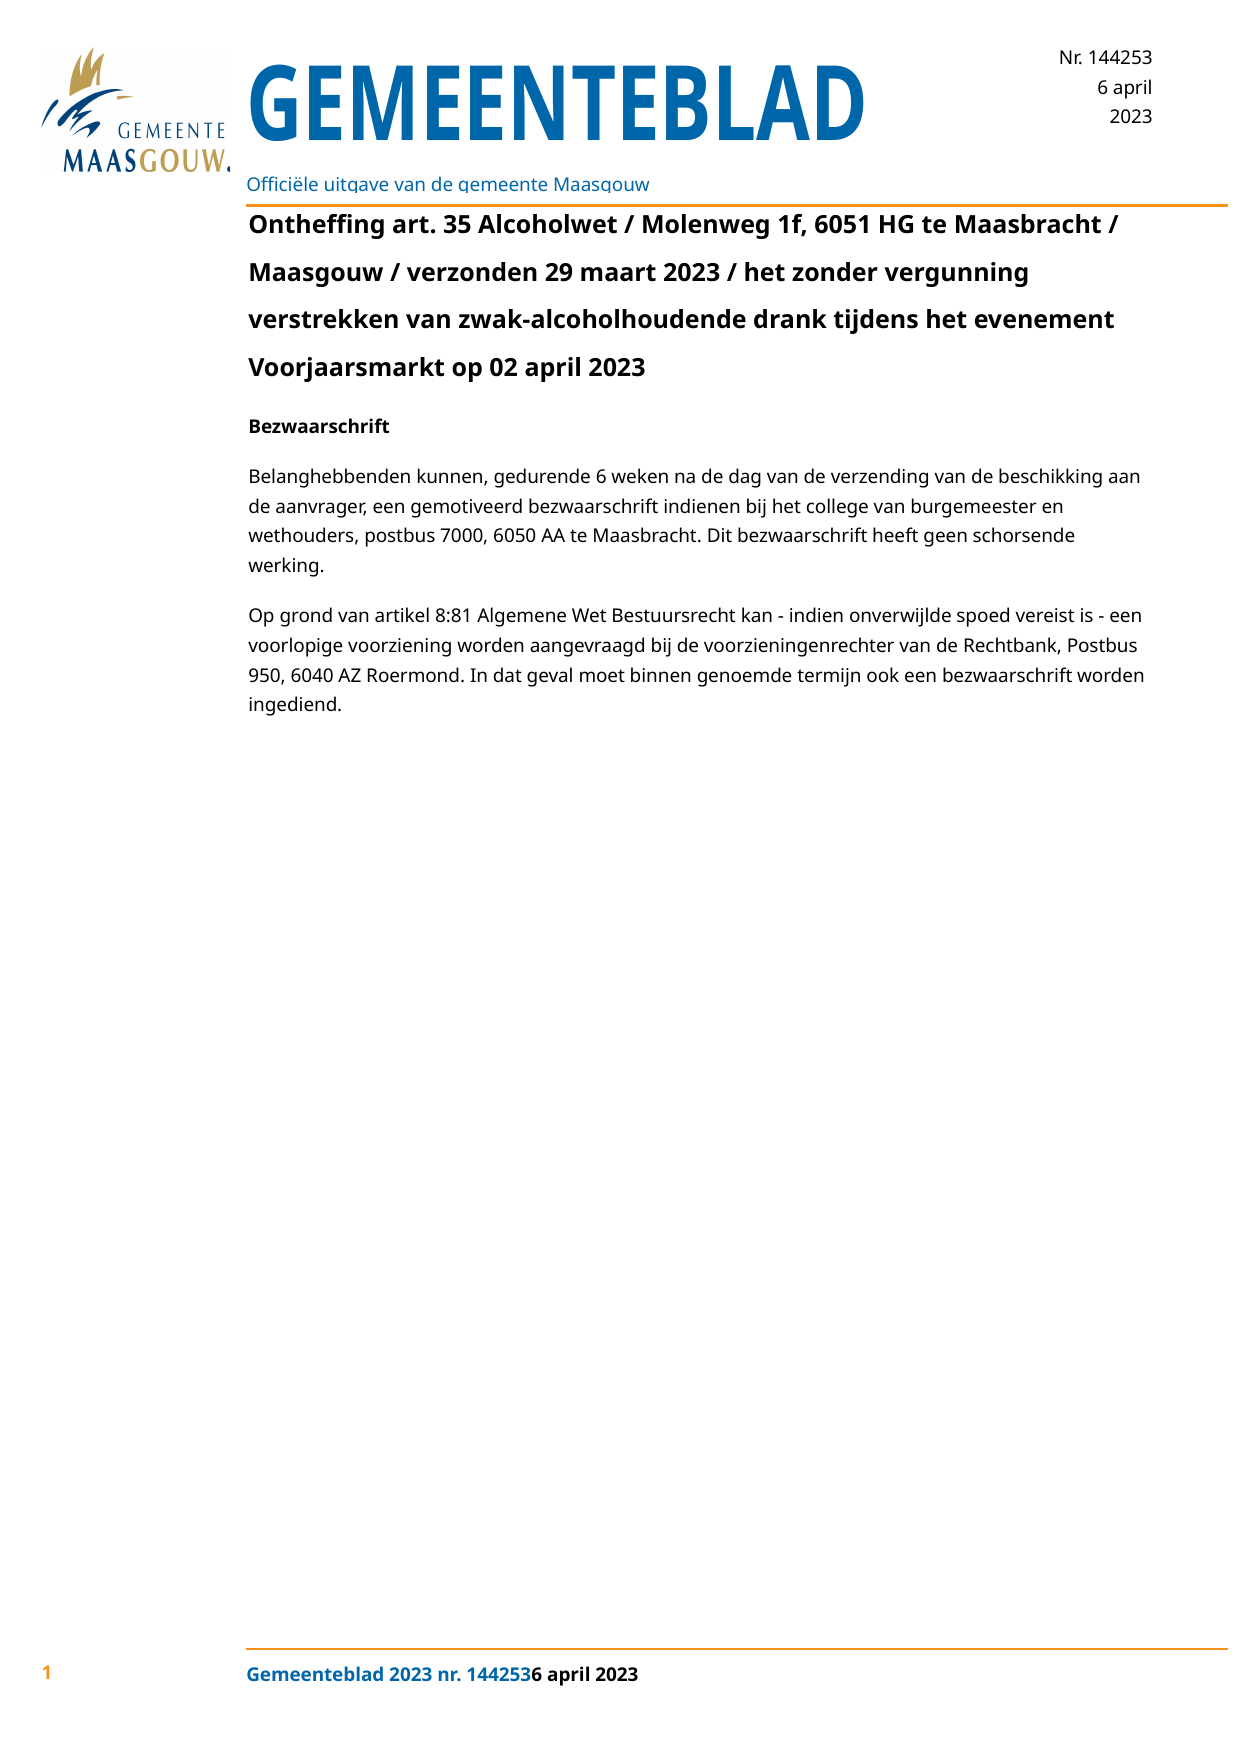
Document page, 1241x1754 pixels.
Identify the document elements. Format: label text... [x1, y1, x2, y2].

picture [41, 47, 231, 172]
text Ontheffing art. 35 Alcoholwet / Molenweg 1f, 6051 HG te Maasbracht / Maasgouw / verzonden 29 maart 2023 / het zonder vergunning verstrekken van zwak-alcoholhoudende drank tijdens het evenement Voorjaarsmarkt op 02 april 2023 [248, 207, 1152, 384]
text Op grond van artikel 8:81 Algemene Wet Bestuursrecht kan - indien onverwijlde spoed vereist is - een voorlopige voorziening worden aangevraagd bij de voorzieningenrechter van de Rechtbank, Postbus 950, 6040 AZ Roermond. In dat geval moet binnen genoemde termijn ook een bezwaarschrift worden ingediend. [248, 603, 1152, 717]
text Bezwaarschrift [248, 413, 1152, 439]
text Belanghebbenden kunnen, gedurende 6 weken na de dag van de verzending van de beschikking aan de aanvrager, een gemotiveerd bezwaarschrift indienen bij het college van burgemeester en wethouders, postbus 7000, 6050 AA te Maasbracht. Dit bezwaarschrift heeft geen schorsende werking. [248, 463, 1152, 578]
